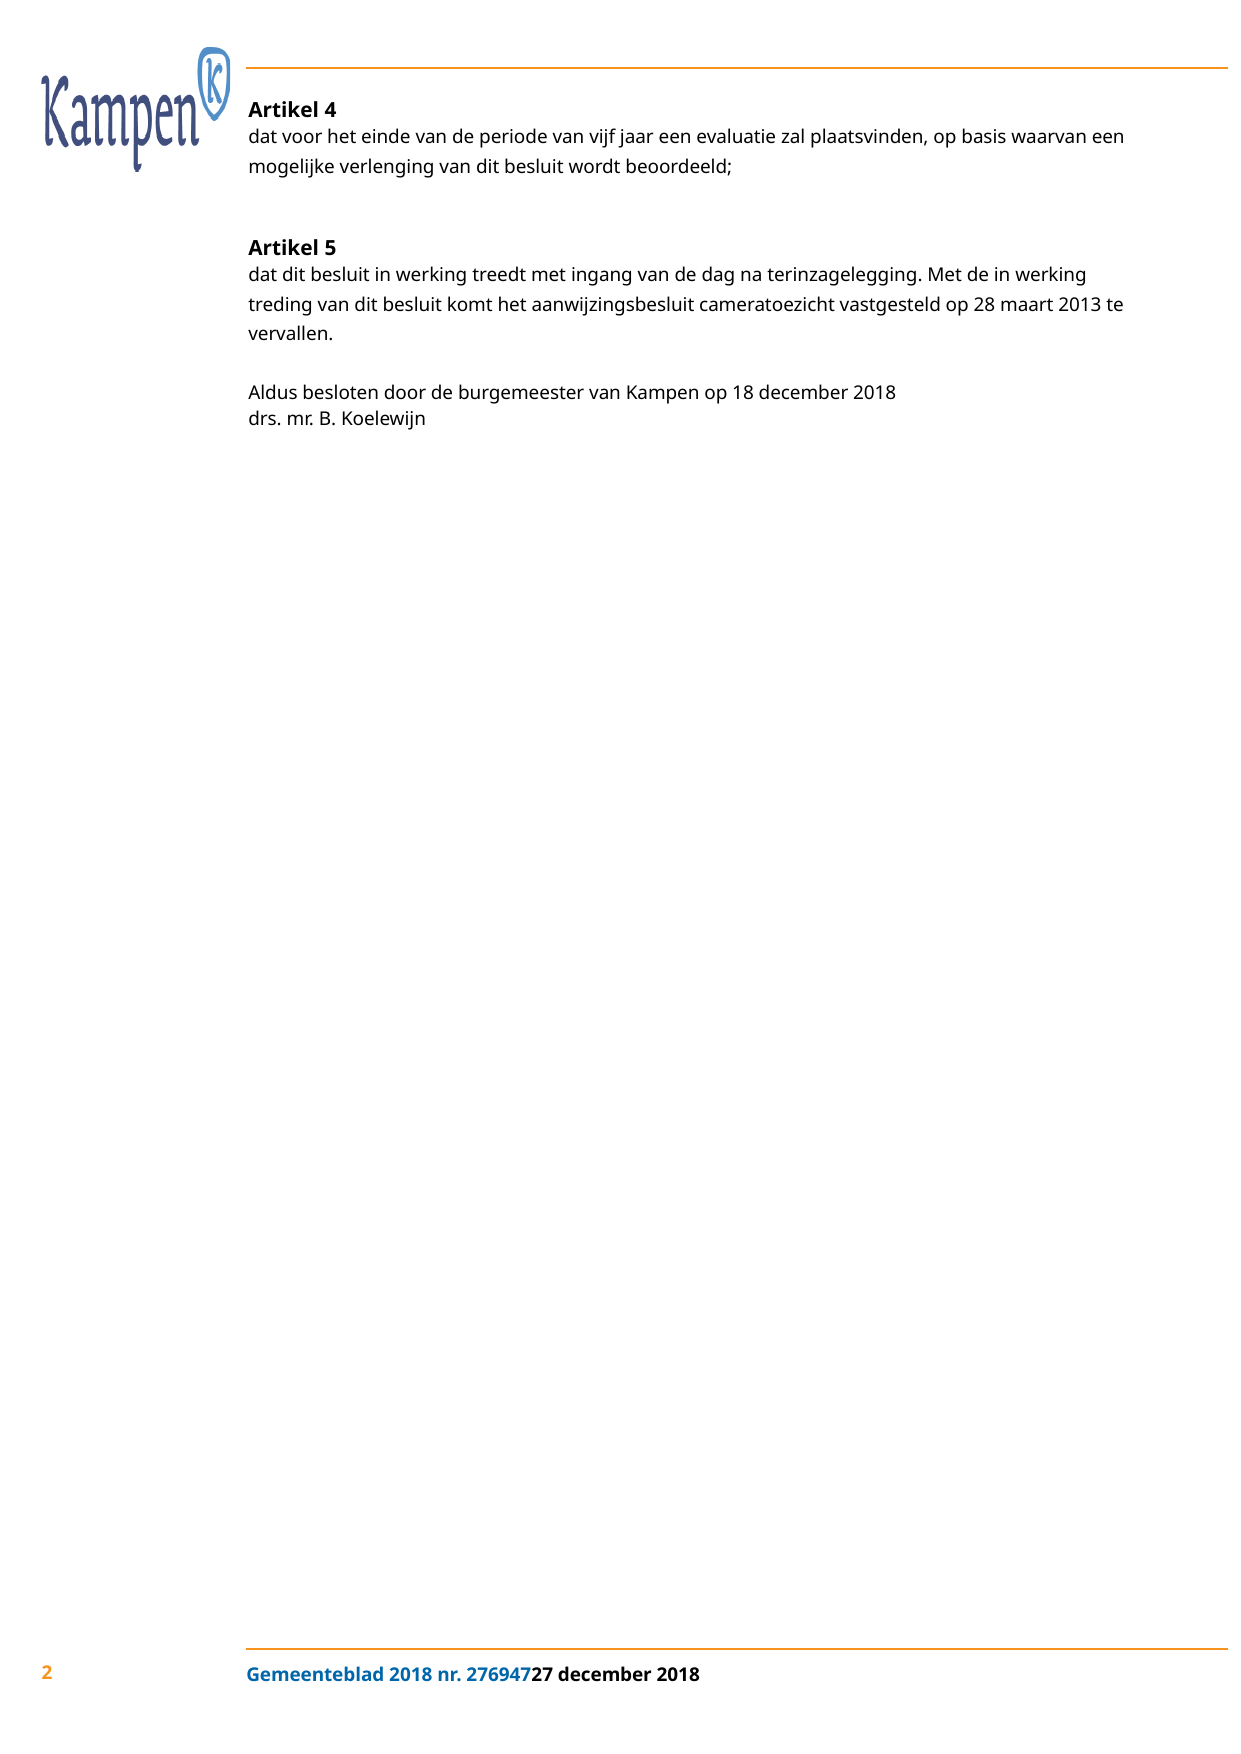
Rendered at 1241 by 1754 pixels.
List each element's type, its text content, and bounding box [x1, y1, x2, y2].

text dat voor het einde van de periode van vijf jaar een evaluatie zal plaatsvinden, op basis waarvan een mogelijke verlenging van dit besluit wordt beoordeeld; [248, 123, 1152, 178]
text drs. mr. B. Koelewijn [248, 405, 1152, 431]
text Artikel 5 [248, 233, 1152, 261]
text dat dit besluit in werking treedt met ingang van de dag na terinzagelegging. Met de in werking treding van dit besluit komt het aanwijzingsbesluit cameratoezicht vastgesteld op 28 maart 2013 te vervallen. [248, 261, 1152, 346]
text Artikel 4 [248, 95, 1152, 123]
text Aldus besloten door de burgemeester van Kampen op 18 december 2018 [248, 379, 1152, 405]
picture [41, 47, 231, 172]
